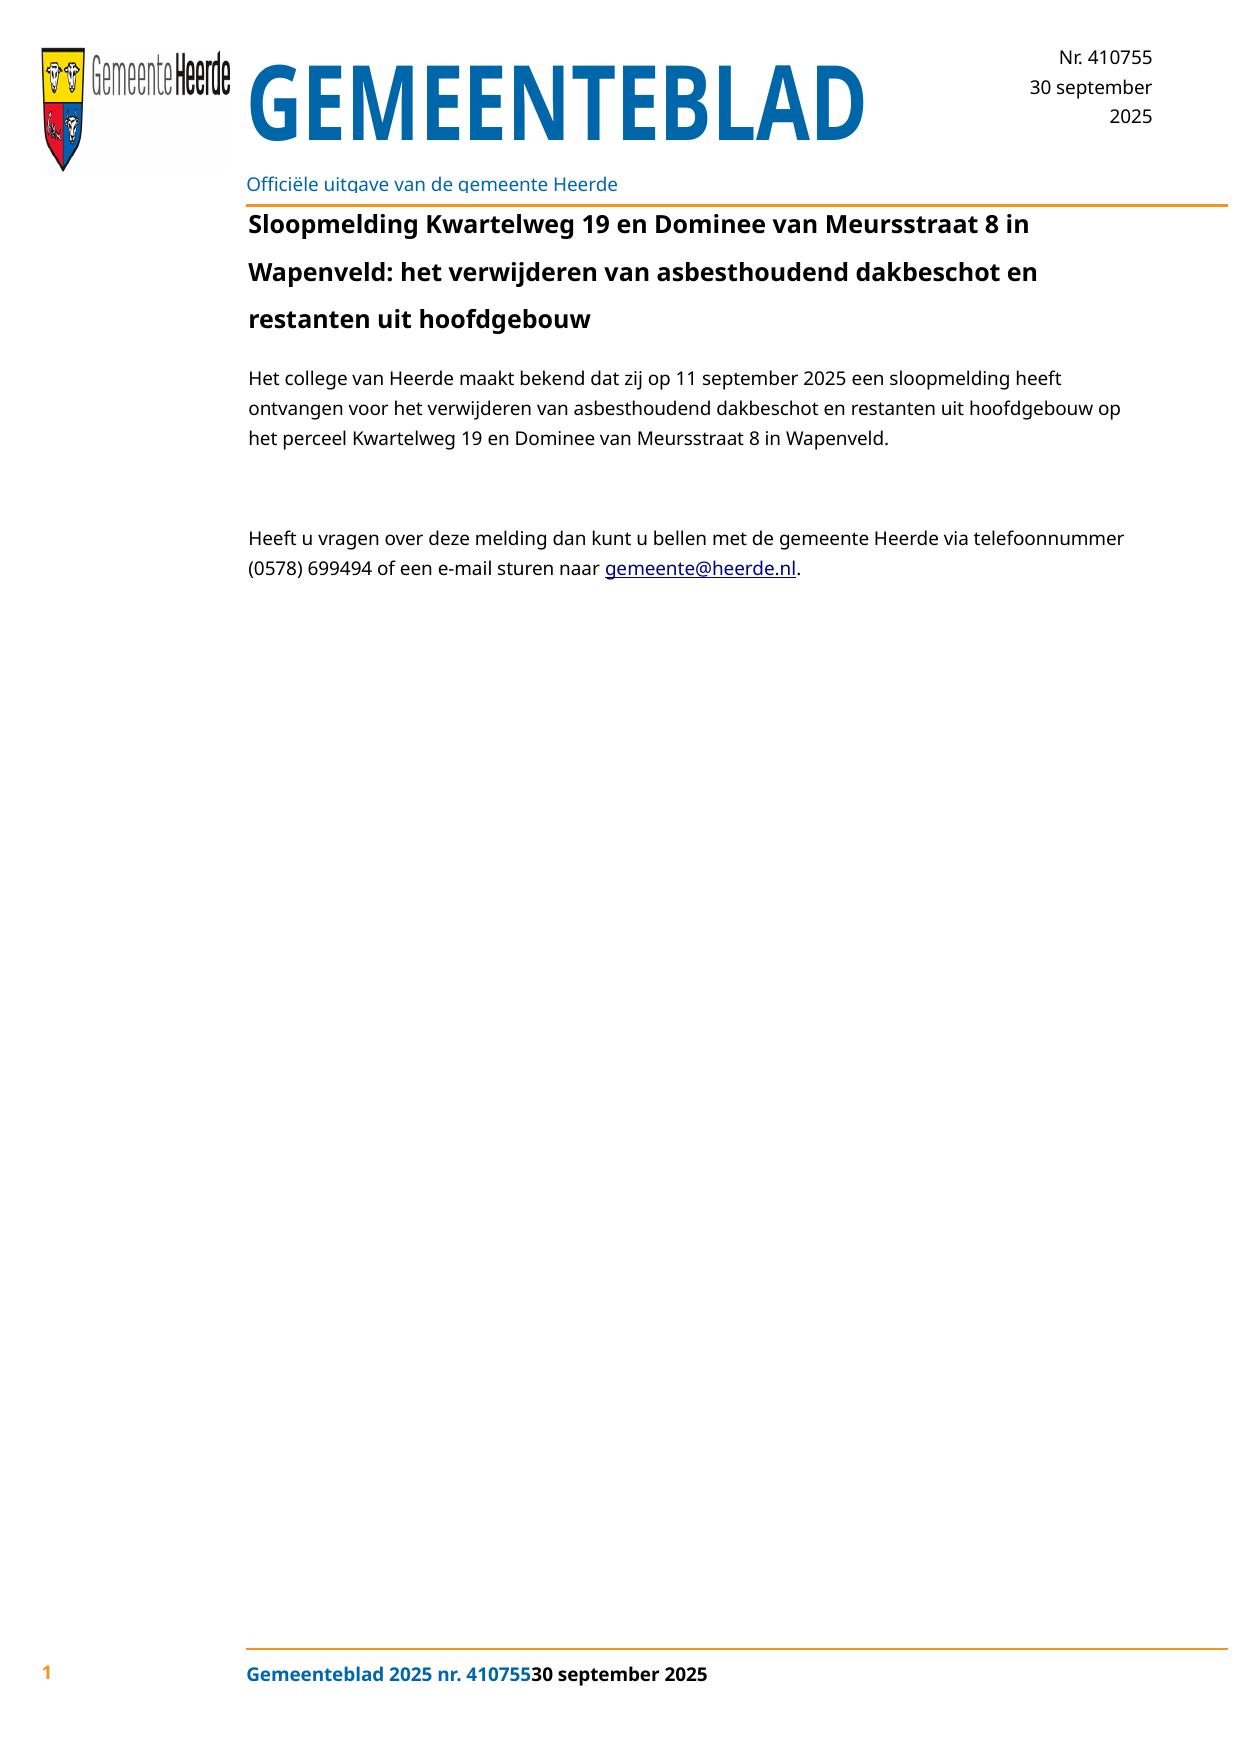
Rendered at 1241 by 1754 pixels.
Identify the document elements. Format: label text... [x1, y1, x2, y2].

picture [41, 47, 231, 172]
text Het college van Heerde maakt bekend dat zij op 11 september 2025 een sloopmelding heeft ontvangen voor het verwijderen van asbesthoudend dakbeschot en restanten uit hoofdgebouw op het perceel Kwartelweg 19 en Dominee van Meursstraat 8 in Wapenveld. [248, 366, 1152, 450]
text Heeft u vragen over deze melding dan kunt u bellen met de gemeente Heerde via telefoonnummer (0578) 699494 of een e-mail sturen naar gemeente@heerde.nl. [248, 526, 1152, 581]
text Sloopmelding Kwartelweg 19 en Dominee van Meursstraat 8 in Wapenveld: het verwijderen van asbesthoudend dakbeschot en restanten uit hoofdgebouw [248, 207, 1152, 336]
